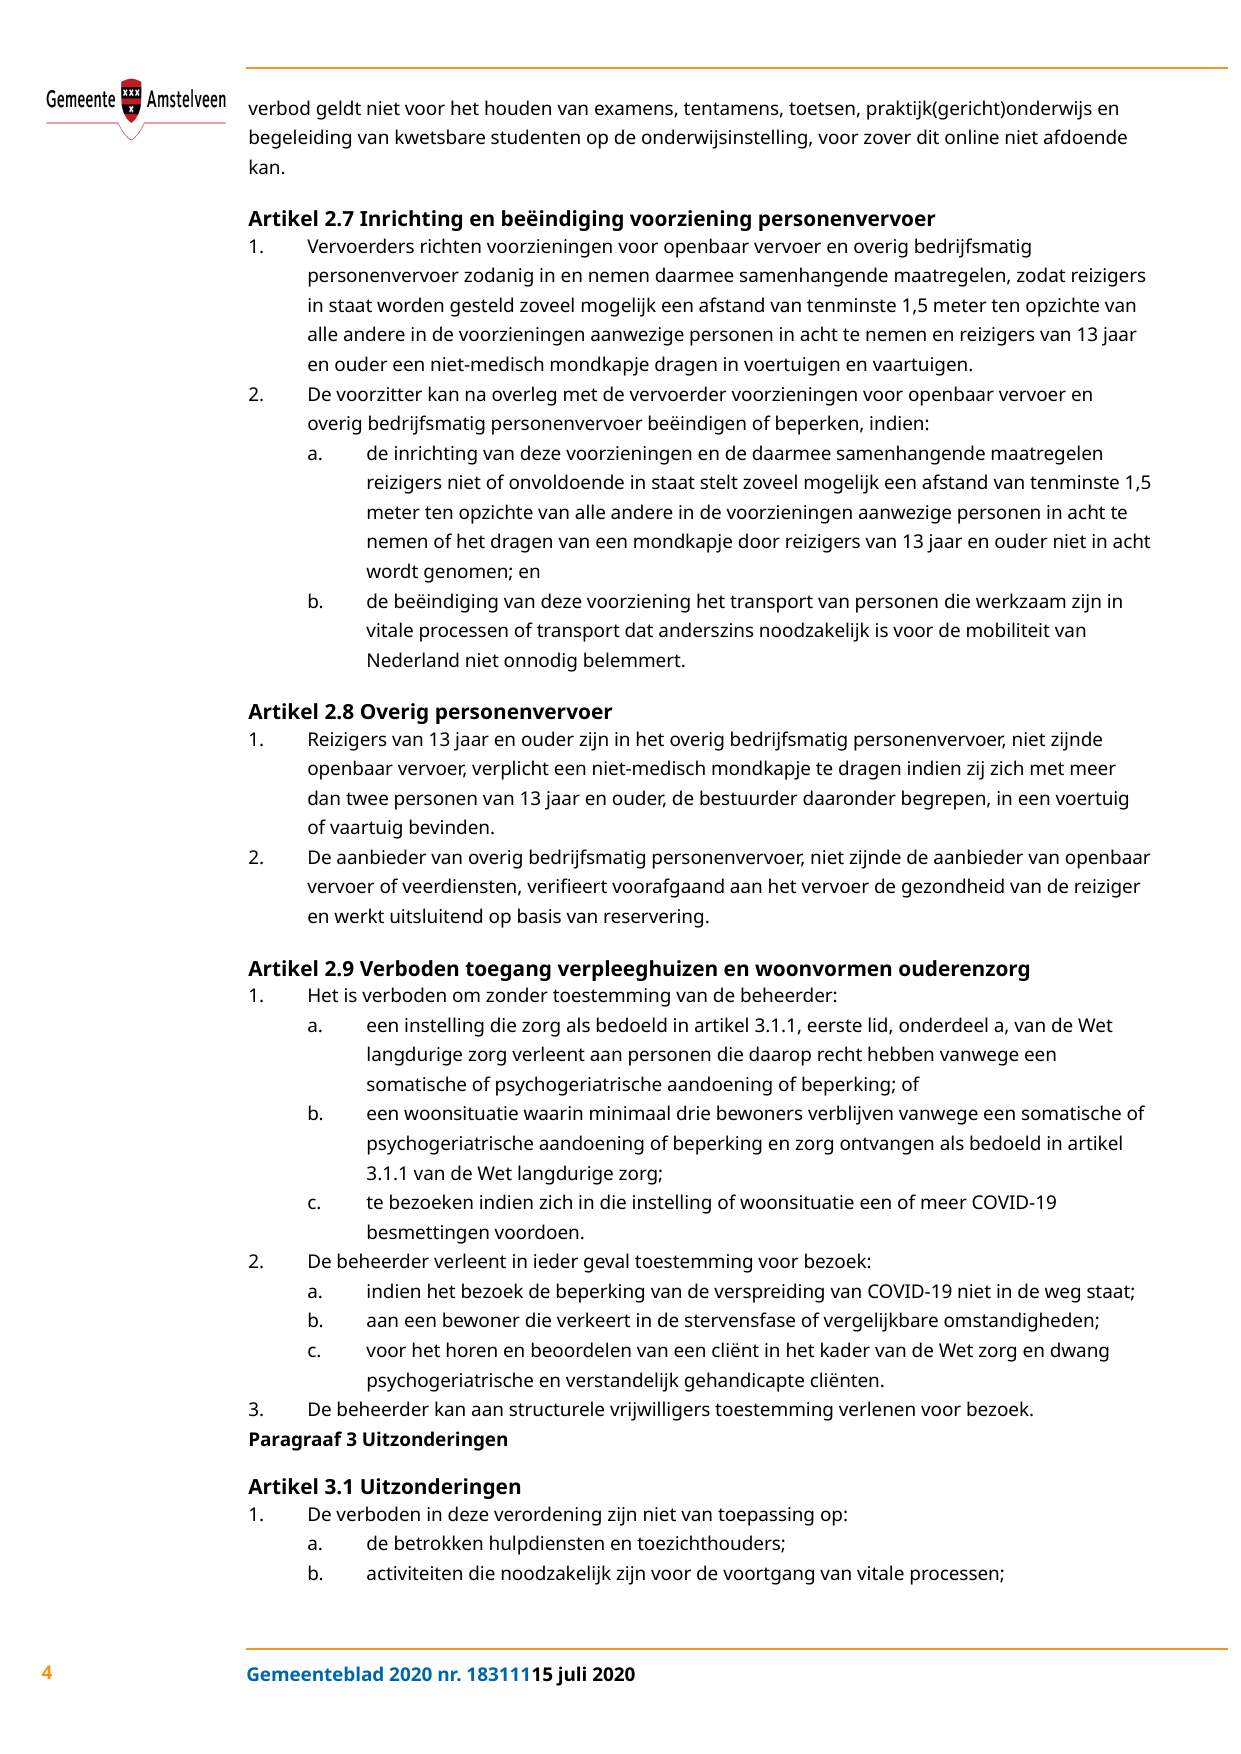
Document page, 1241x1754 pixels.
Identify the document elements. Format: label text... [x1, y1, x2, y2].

list indien het bezoek de beperking van de verspreiding van COVID-19 niet in de weg staat; [307, 1278, 1152, 1304]
text Artikel 2.7 Inrichting en beëindiging voorziening personenvervoer [248, 204, 1152, 233]
list aan een bewoner die verkeert in de stervensfase of vergelijkbare omstandigheden; [307, 1308, 1152, 1333]
picture [41, 47, 231, 172]
list De voorzitter kan na overleg met de vervoerder voorzieningen voor openbaar vervoer en overig bedrijfsmatig personenvervoer beëindigen of beperken, indien: [248, 381, 1152, 436]
list De beheerder verleent in ieder geval toestemming voor bezoek: [248, 1248, 1152, 1274]
list de inrichting van deze voorzieningen en de daarmee samenhangende maatregelen reizigers niet of onvoldoende in staat stelt zoveel mogelijk een afstand van tenminste 1,5 meter ten opzichte van alle andere in de voorzieningen aanwezige personen in acht te nemen of het dragen van een mondkapje door reizigers van 13 jaar en ouder niet in acht wordt genomen; en [307, 440, 1152, 584]
list Reizigers van 13 jaar en ouder zijn in het overig bedrijfsmatig personenvervoer, niet zijnde openbaar vervoer, verplicht een niet-medisch mondkapje te dragen indien zij zich met meer dan twee personen van 13 jaar en ouder, de bestuurder daaronder begrepen, in een voertuig of vaartuig bevinden. [248, 726, 1152, 840]
list De verboden in deze verordening zijn niet van toepassing op: [248, 1501, 1152, 1527]
list de beëindiging van deze voorziening het transport van personen die werkzaam zijn in vitale processen of transport dat anderszins noodzakelijk is voor de mobiliteit van Nederland niet onnodig belemmert. [307, 588, 1152, 673]
text Artikel 3.1 Uitzonderingen [248, 1472, 1152, 1501]
list de betrokken hulpdiensten en toezichthouders; [307, 1531, 1152, 1556]
list een instelling die zorg als bedoeld in artikel 3.1.1, eerste lid, onderdeel a, van de Wet langdurige zorg verleent aan personen die daarop recht hebben vanwege een somatische of psychogeriatrische aandoening of beperking; of [307, 1012, 1152, 1097]
text verbod geldt niet voor het houden van examens, tentamens, toetsen, praktijk(gericht)onderwijs en begeleiding van kwetsbare studenten op de onderwijsinstelling, voor zover dit online niet afdoende kan. [248, 95, 1152, 180]
list De beheerder kan aan structurele vrijwilligers toestemming verlenen voor bezoek. [248, 1396, 1152, 1422]
text Paragraaf 3 Uitzonderingen [248, 1426, 1152, 1452]
list te bezoeken indien zich in die instelling of woonsituatie een of meer COVID-19 besmettingen voordoen. [307, 1189, 1152, 1244]
text Artikel 2.8 Overig personenvervoer [248, 697, 1152, 726]
text Artikel 2.9 Verboden toegang verpleeghuizen en woonvormen ouderenzorg [248, 954, 1152, 982]
list een woonsituatie waarin minimaal drie bewoners verblijven vanwege een somatische of psychogeriatrische aandoening of beperking en zorg ontvangen als bedoeld in artikel 3.1.1 van de Wet langdurige zorg; [307, 1101, 1152, 1185]
list activiteiten die noodzakelijk zijn voor de voortgang van vitale processen; [307, 1560, 1152, 1586]
list Het is verboden om zonder toestemming van de beheerder: [248, 982, 1152, 1008]
list Vervoerders richten voorzieningen voor openbaar vervoer en overig bedrijfsmatig personenvervoer zodanig in en nemen daarmee samenhangende maatregelen, zodat reizigers in staat worden gesteld zoveel mogelijk een afstand van tenminste 1,5 meter ten opzichte van alle andere in de voorzieningen aanwezige personen in acht te nemen en reizigers van 13 jaar en ouder een niet-medisch mondkapje dragen in voertuigen en vaartuigen. [248, 233, 1152, 377]
list De aanbieder van overig bedrijfsmatig personenvervoer, niet zijnde de aanbieder van openbaar vervoer of veerdiensten, verifieert voorafgaand aan het vervoer de gezondheid van de reiziger en werkt uitsluitend op basis van reservering. [248, 844, 1152, 929]
list voor het horen en beoordelen van een cliënt in het kader van de Wet zorg en dwang psychogeriatrische en verstandelijk gehandicapte cliënten. [307, 1337, 1152, 1392]
